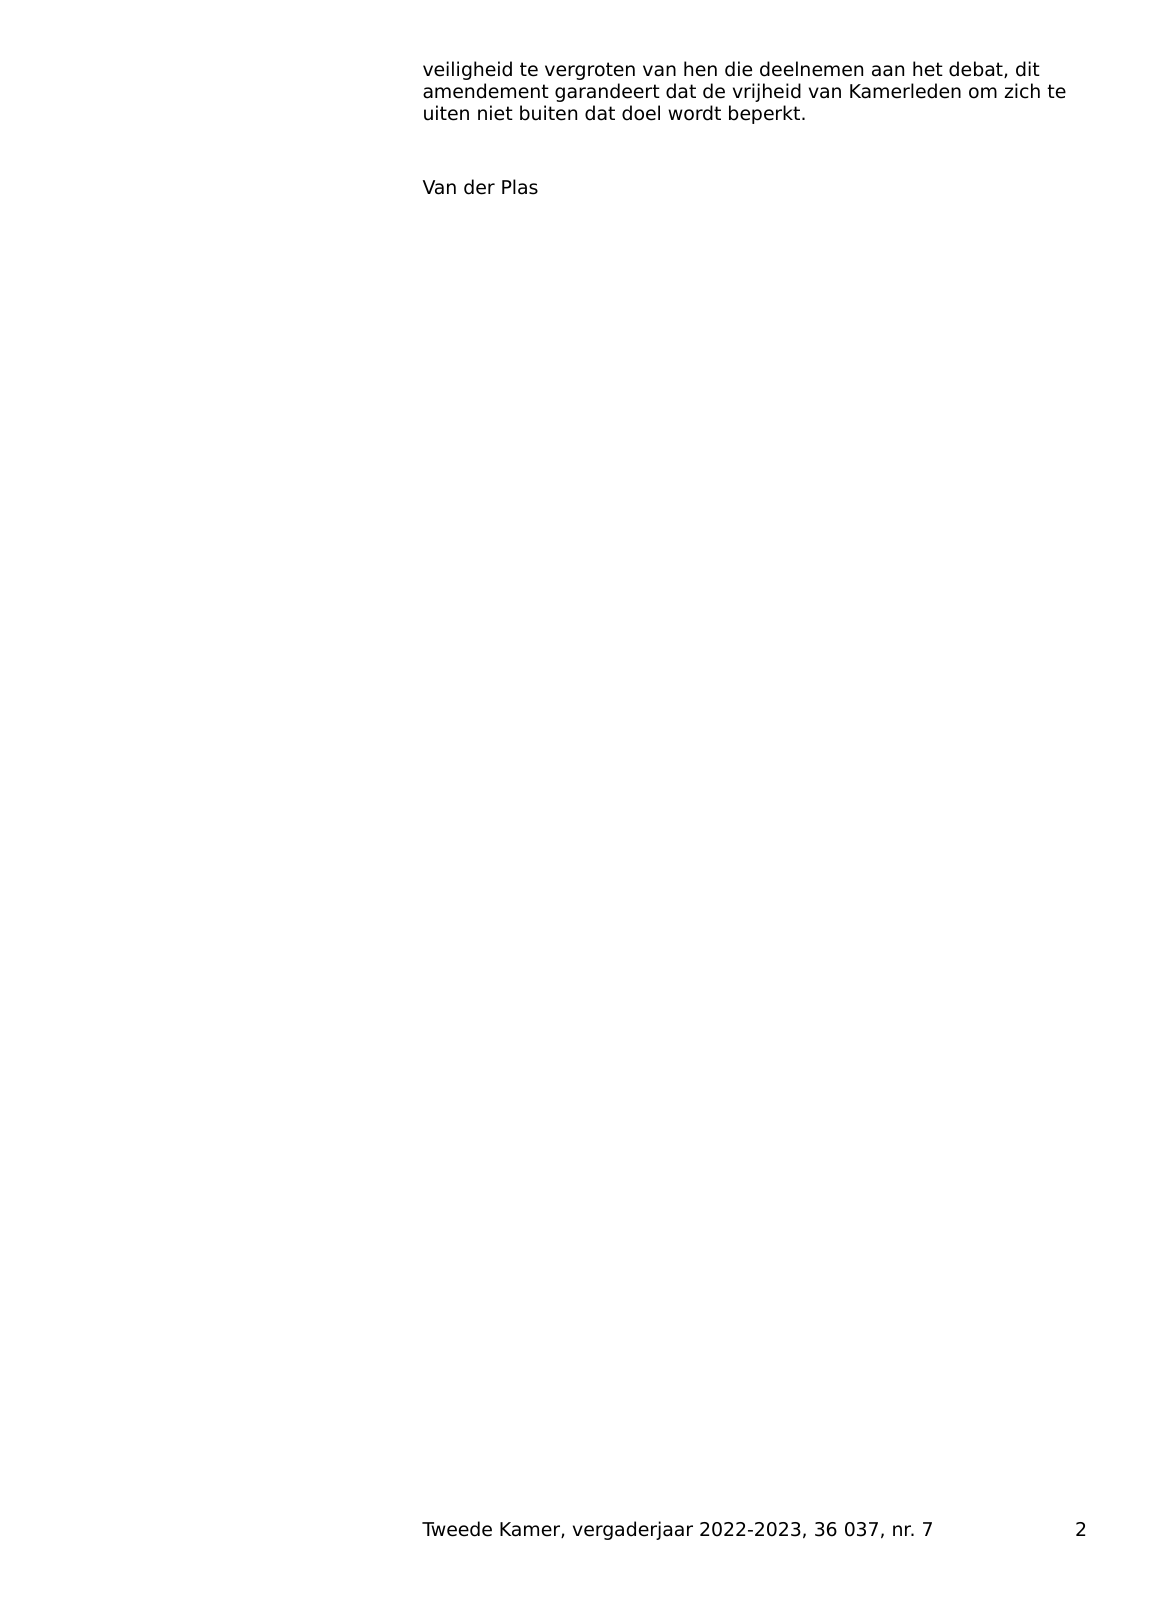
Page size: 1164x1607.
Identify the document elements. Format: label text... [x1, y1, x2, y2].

text veiligheid te vergroten van hen die deelnemen aan het debat, dit amendement garandeert dat de vrijheid van Kamerleden om zich te uiten niet buiten dat doel wordt beperkt. [422, 59, 1087, 125]
text Van der Plas [422, 155, 1087, 199]
